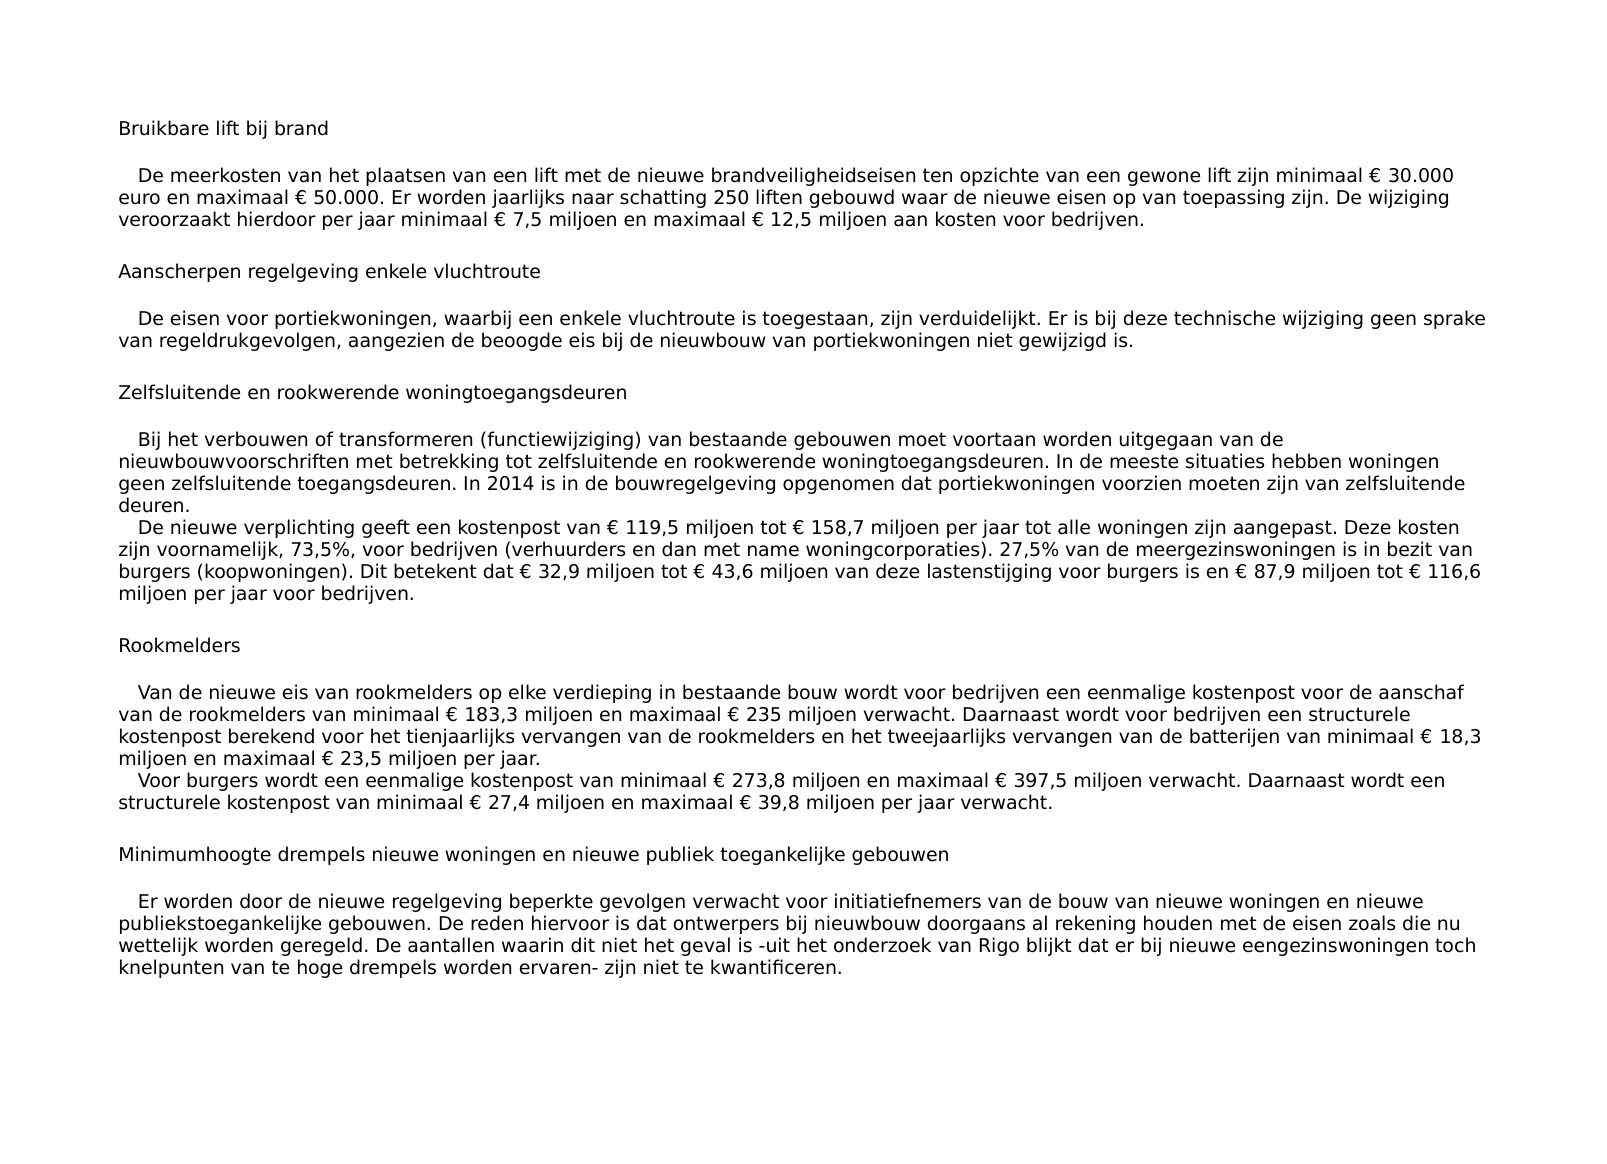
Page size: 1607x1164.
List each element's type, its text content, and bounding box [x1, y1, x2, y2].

text Voor burgers wordt een eenmalige kostenpost van minimaal € 273,8 miljoen en maximaal € 397,5 miljoen verwacht. Daarnaast wordt een structurele kostenpost van minimaal € 27,4 miljoen en maximaal € 39,8 miljoen per jaar verwacht. [118, 770, 1488, 814]
subtitle Bruikbare lift bij brand [118, 118, 1488, 140]
subtitle Rookmelders [118, 635, 1488, 657]
text Bij het verbouwen of transformeren (functiewijziging) van bestaande gebouwen moet voortaan worden uitgegaan van de nieuwbouwvoorschriften met betrekking tot zelfsluitende en rookwerende woningtoegangsdeuren. In de meeste situaties hebben woningen geen zelfsluitende toegangsdeuren. In 2014 is in de bouwregelgeving opgenomen dat portiekwoningen voorzien moeten zijn van zelfsluitende deuren. [118, 429, 1488, 517]
subtitle Aanscherpen regelgeving enkele vluchtroute [118, 261, 1488, 283]
text Van de nieuwe eis van rookmelders op elke verdieping in bestaande bouw wordt voor bedrijven een eenmalige kostenpost voor de aanschaf van de rookmelders van minimaal € 183,3 miljoen en maximaal € 235 miljoen verwacht. Daarnaast wordt voor bedrijven een structurele kostenpost berekend voor het tienjaarlijks vervangen van de rookmelders en het tweejaarlijks vervangen van de batterijen van minimaal € 18,3 miljoen en maximaal € 23,5 miljoen per jaar. [118, 682, 1488, 770]
text De eisen voor portiekwoningen, waarbij een enkele vluchtroute is toegestaan, zijn verduidelijkt. Er is bij deze technische wijziging geen sprake van regeldrukgevolgen, aangezien de beoogde eis bij de nieuwbouw van portiekwoningen niet gewijzigd is. [118, 308, 1488, 352]
text De meerkosten van het plaatsen van een lift met de nieuwe brandveiligheidseisen ten opzichte van een gewone lift zijn minimaal € 30.000 euro en maximaal € 50.000. Er worden jaarlijks naar schatting 250 liften gebouwd waar de nieuwe eisen op van toepassing zijn. De wijziging veroorzaakt hierdoor per jaar minimaal € 7,5 miljoen en maximaal € 12,5 miljoen aan kosten voor bedrijven. [118, 165, 1488, 231]
text De nieuwe verplichting geeft een kostenpost van € 119,5 miljoen tot € 158,7 miljoen per jaar tot alle woningen zijn aangepast. Deze kosten zijn voornamelijk, 73,5%, voor bedrijven (verhuurders en dan met name woningcorporaties). 27,5% van de meergezinswoningen is in bezit van burgers (koopwoningen). Dit betekent dat € 32,9 miljoen tot € 43,6 miljoen van deze lastenstijging voor burgers is en € 87,9 miljoen tot € 116,6 miljoen per jaar voor bedrijven. [118, 517, 1488, 605]
subtitle Zelfsluitende en rookwerende woningtoegangsdeuren [118, 382, 1488, 404]
subtitle Minimumhoogte drempels nieuwe woningen en nieuwe publiek toegankelijke gebouwen [118, 844, 1488, 866]
text Er worden door de nieuwe regelgeving beperkte gevolgen verwacht voor initiatiefnemers van de bouw van nieuwe woningen en nieuwe publiekstoegankelijke gebouwen. De reden hiervoor is dat ontwerpers bij nieuwbouw doorgaans al rekening houden met de eisen zoals die nu wettelijk worden geregeld. De aantallen waarin dit niet het geval is -uit het onderzoek van Rigo blijkt dat er bij nieuwe eengezinswoningen toch knelpunten van te hoge drempels worden ervaren- zijn niet te kwantificeren. [118, 891, 1488, 978]
